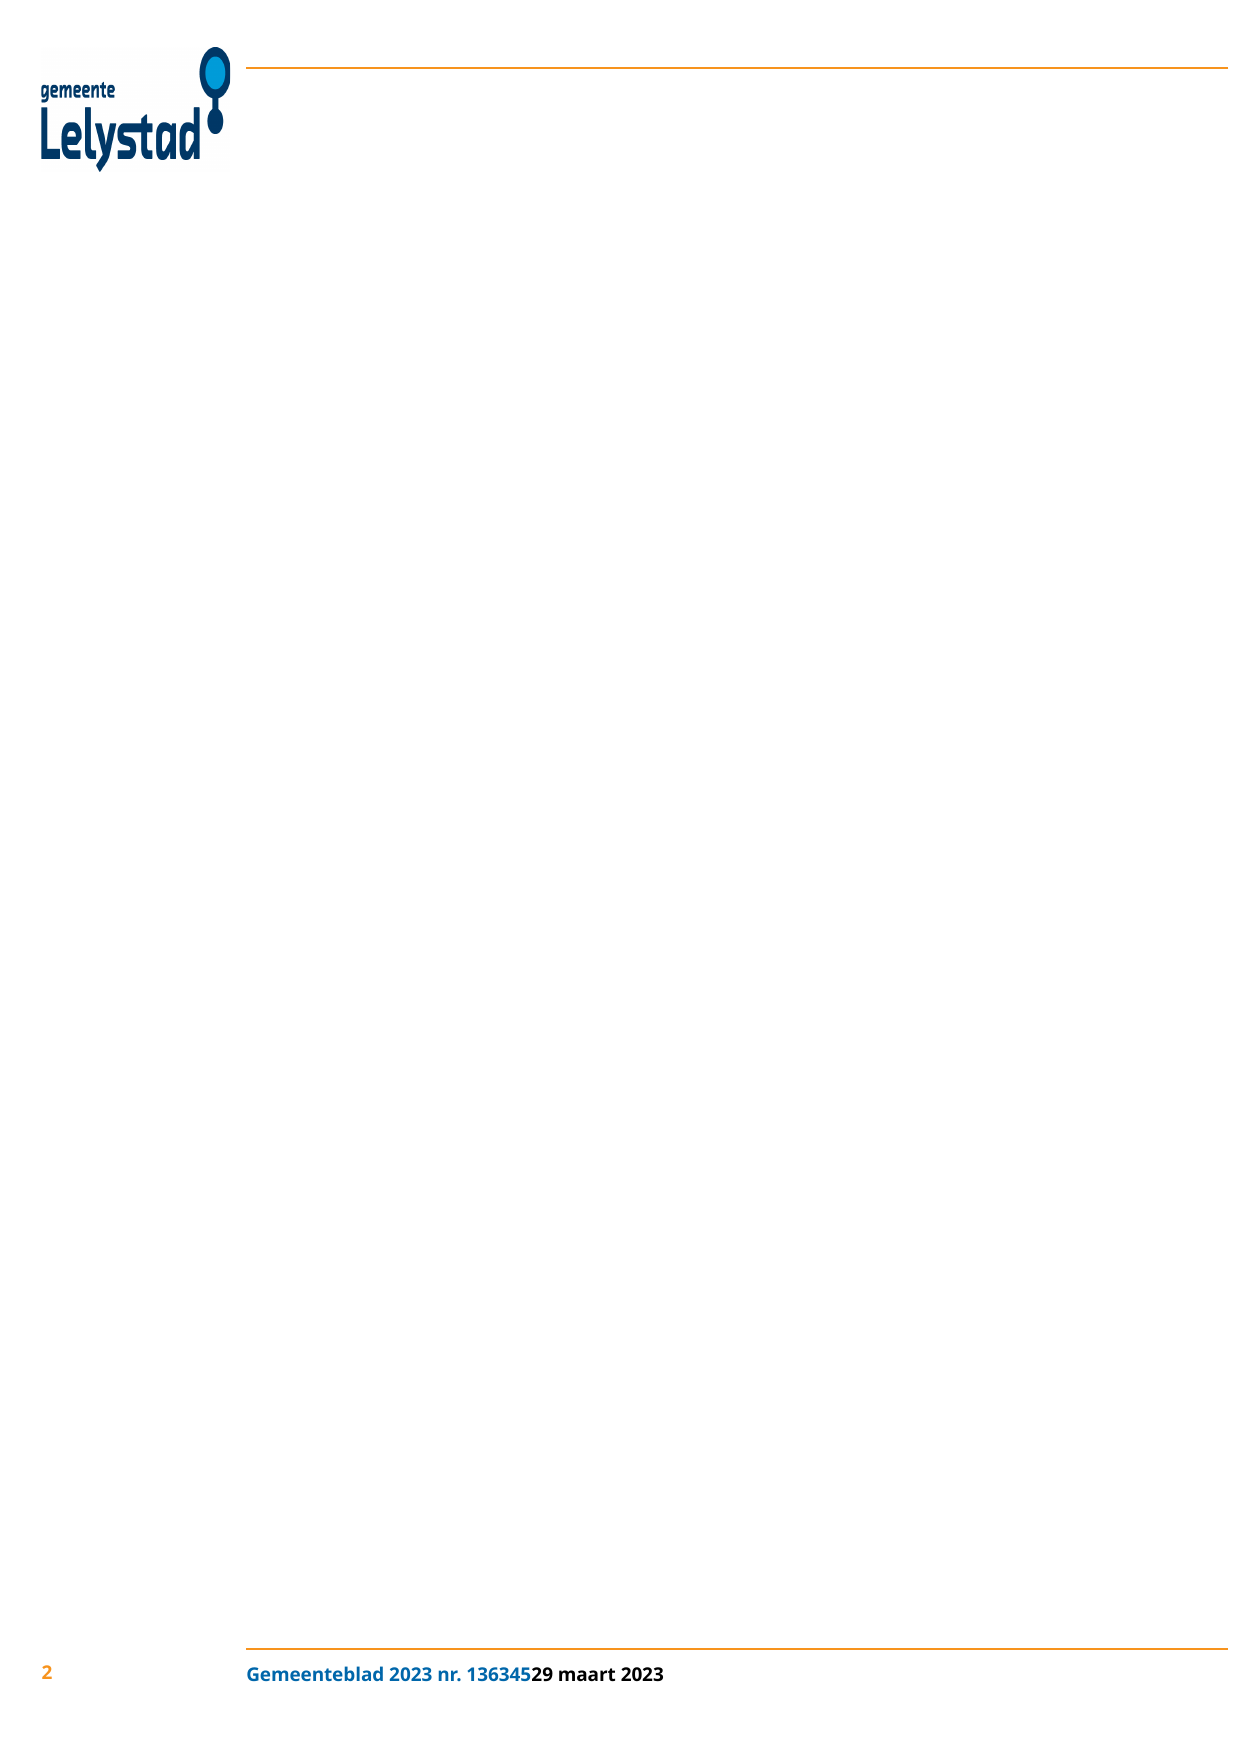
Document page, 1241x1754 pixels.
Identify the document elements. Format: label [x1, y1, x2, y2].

picture [41, 47, 231, 172]
